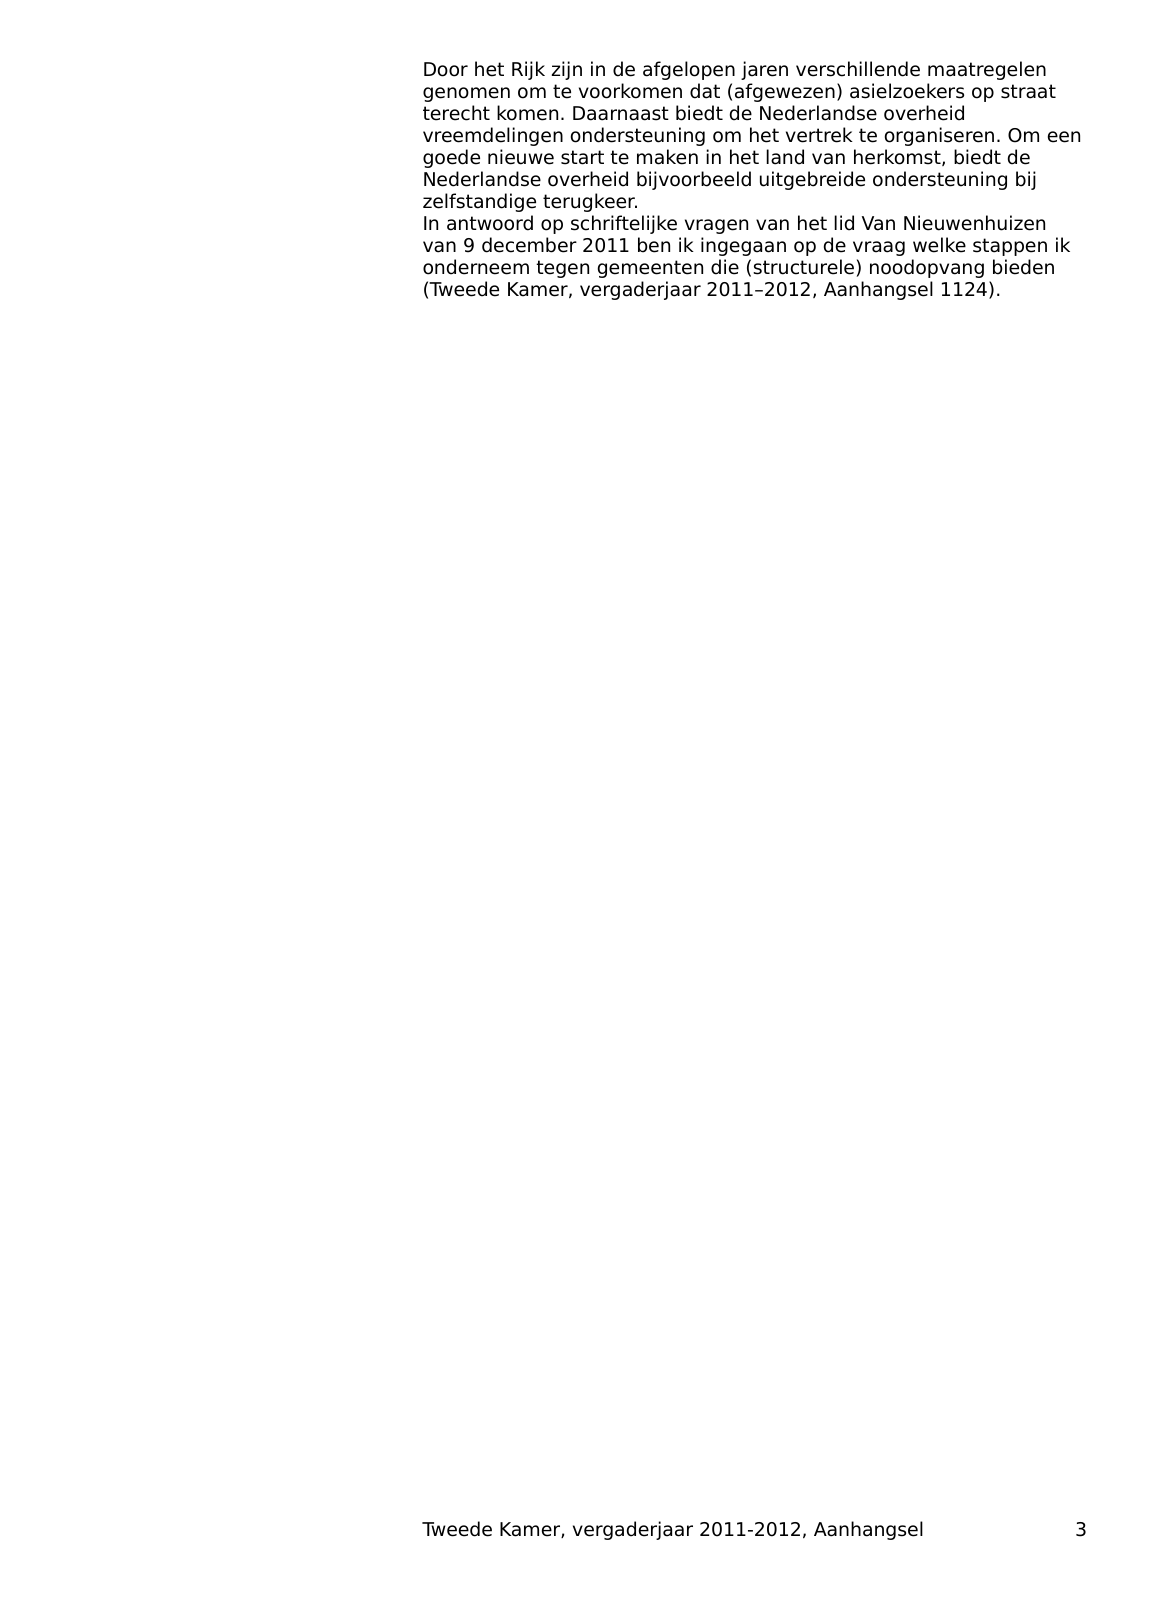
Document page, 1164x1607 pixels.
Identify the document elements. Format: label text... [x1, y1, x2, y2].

text In antwoord op schriftelijke vragen van het lid Van Nieuwenhuizen van 9 december 2011 ben ik ingegaan op de vraag welke stappen ik onderneem tegen gemeenten die (structurele) noodopvang bieden (Tweede Kamer, vergaderjaar 2011–2012, Aanhangsel 1124). [422, 213, 1087, 301]
text Door het Rijk zijn in de afgelopen jaren verschillende maatregelen genomen om te voorkomen dat (afgewezen) asielzoekers op straat terecht komen. Daarnaast biedt de Nederlandse overheid vreemdelingen ondersteuning om het vertrek te organiseren. Om een goede nieuwe start te maken in het land van herkomst, biedt de Nederlandse overheid bijvoorbeeld uitgebreide ondersteuning bij zelfstandige terugkeer. [422, 59, 1087, 213]
